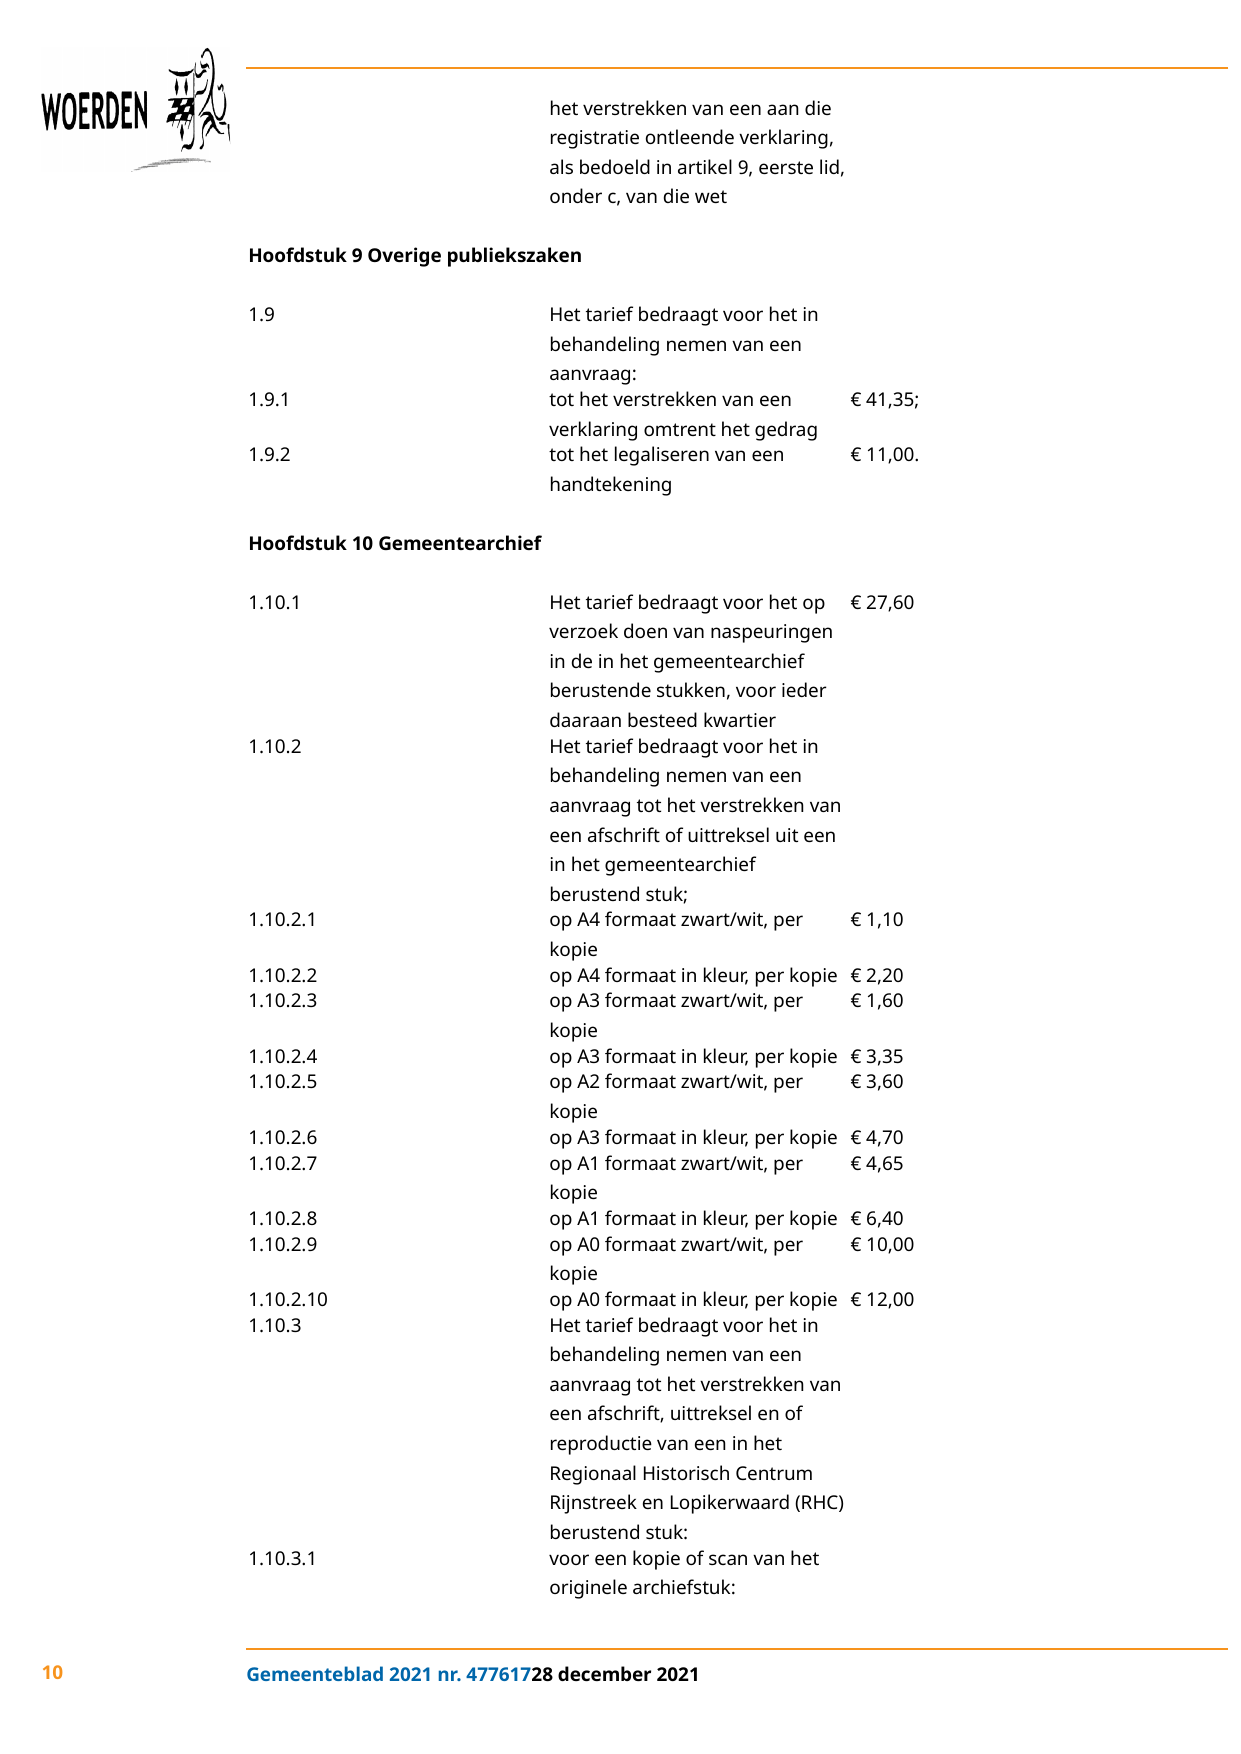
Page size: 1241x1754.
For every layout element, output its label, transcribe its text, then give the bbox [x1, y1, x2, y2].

table_cell op A3 formaat in kleur, per kopie [549, 1124, 850, 1150]
table_cell 1.9.1 [248, 386, 549, 442]
table_cell het verstrekken van een aan die registratie ontleende verklaring, als bedoeld in artikel 9, eerste lid, onder c, van die wet [549, 95, 850, 209]
table_header [850, 301, 1152, 386]
table_cell [850, 95, 1152, 209]
table_cell 1.10.2.1 [248, 907, 549, 962]
table_cell Het tarief bedraagt voor het in behandeling nemen van een aanvraag tot het verstrekken van een afschrift, uittreksel en of reproductie van een in het Regionaal Historisch Centrum Rijnstreek en Lopikerwaard (RHC) berustend stuk: [549, 1312, 850, 1545]
table_cell op A2 formaat zwart/wit, per kopie [549, 1069, 850, 1124]
table_cell € 11,00. [850, 442, 1152, 497]
table_cell tot het legaliseren van een handtekening [549, 442, 850, 497]
table_cell € 1,60 [850, 988, 1152, 1043]
text Hoofdstuk 9 Overige publiekszaken [248, 242, 1152, 268]
table_cell op A3 formaat zwart/wit, per kopie [549, 988, 850, 1043]
table_header 1.9 [248, 301, 549, 386]
table_cell Het tarief bedraagt voor het in behandeling nemen van een aanvraag tot het verstrekken van een afschrift of uittreksel uit een in het gemeentearchief berustend stuk; [549, 733, 850, 907]
table_cell op A4 formaat zwart/wit, per kopie [549, 907, 850, 962]
table_cell op A1 formaat zwart/wit, per kopie [549, 1150, 850, 1205]
table_cell op A1 formaat in kleur, per kopie [549, 1205, 850, 1231]
table_cell 1.10.2.3 [248, 988, 549, 1043]
table_header Het tarief bedraagt voor het op verzoek doen van naspeuringen in de in het gemeentearchief berustende stukken, voor ieder daaraan besteed kwartier [549, 589, 850, 733]
table_cell 1.10.2.4 [248, 1043, 549, 1069]
table_cell op A3 formaat in kleur, per kopie [549, 1043, 850, 1069]
table_cell op A4 formaat in kleur, per kopie [549, 962, 850, 988]
table_cell € 3,35 [850, 1043, 1152, 1069]
table_cell [850, 1545, 1152, 1600]
table_cell € 3,60 [850, 1069, 1152, 1124]
table_cell voor een kopie of scan van het originele archiefstuk: [549, 1545, 850, 1600]
table_cell € 4,70 [850, 1124, 1152, 1150]
table_cell 1.10.2.6 [248, 1124, 549, 1150]
table_header € 27,60 [850, 589, 1152, 733]
table_cell [248, 95, 549, 209]
table_cell op A0 formaat in kleur, per kopie [549, 1286, 850, 1312]
table_cell € 41,35; [850, 386, 1152, 442]
table_cell [850, 1312, 1152, 1545]
table_cell € 10,00 [850, 1231, 1152, 1286]
table_cell [850, 733, 1152, 907]
table_header 1.10.1 [248, 589, 549, 733]
table_cell 1.10.2.9 [248, 1231, 549, 1286]
table_cell 1.10.2.5 [248, 1069, 549, 1124]
table_cell € 6,40 [850, 1205, 1152, 1231]
table_cell 1.10.2.8 [248, 1205, 549, 1231]
table_cell 1.9.2 [248, 442, 549, 497]
table_cell 1.10.2 [248, 733, 549, 907]
table_cell € 1,10 [850, 907, 1152, 962]
table_cell 1.10.3.1 [248, 1545, 549, 1600]
table_cell tot het verstrekken van een verklaring omtrent het gedrag [549, 386, 850, 442]
table_cell € 12,00 [850, 1286, 1152, 1312]
picture [41, 47, 231, 172]
table_cell 1.10.2.2 [248, 962, 549, 988]
table_cell 1.10.2.10 [248, 1286, 549, 1312]
table_cell op A0 formaat zwart/wit, per kopie [549, 1231, 850, 1286]
table_cell 1.10.3 [248, 1312, 549, 1545]
table_cell € 2,20 [850, 962, 1152, 988]
table_header Het tarief bedraagt voor het in behandeling nemen van een aanvraag: [549, 301, 850, 386]
table_cell € 4,65 [850, 1150, 1152, 1205]
table_cell 1.10.2.7 [248, 1150, 549, 1205]
text Hoofdstuk 10 Gemeentearchief [248, 530, 1152, 555]
